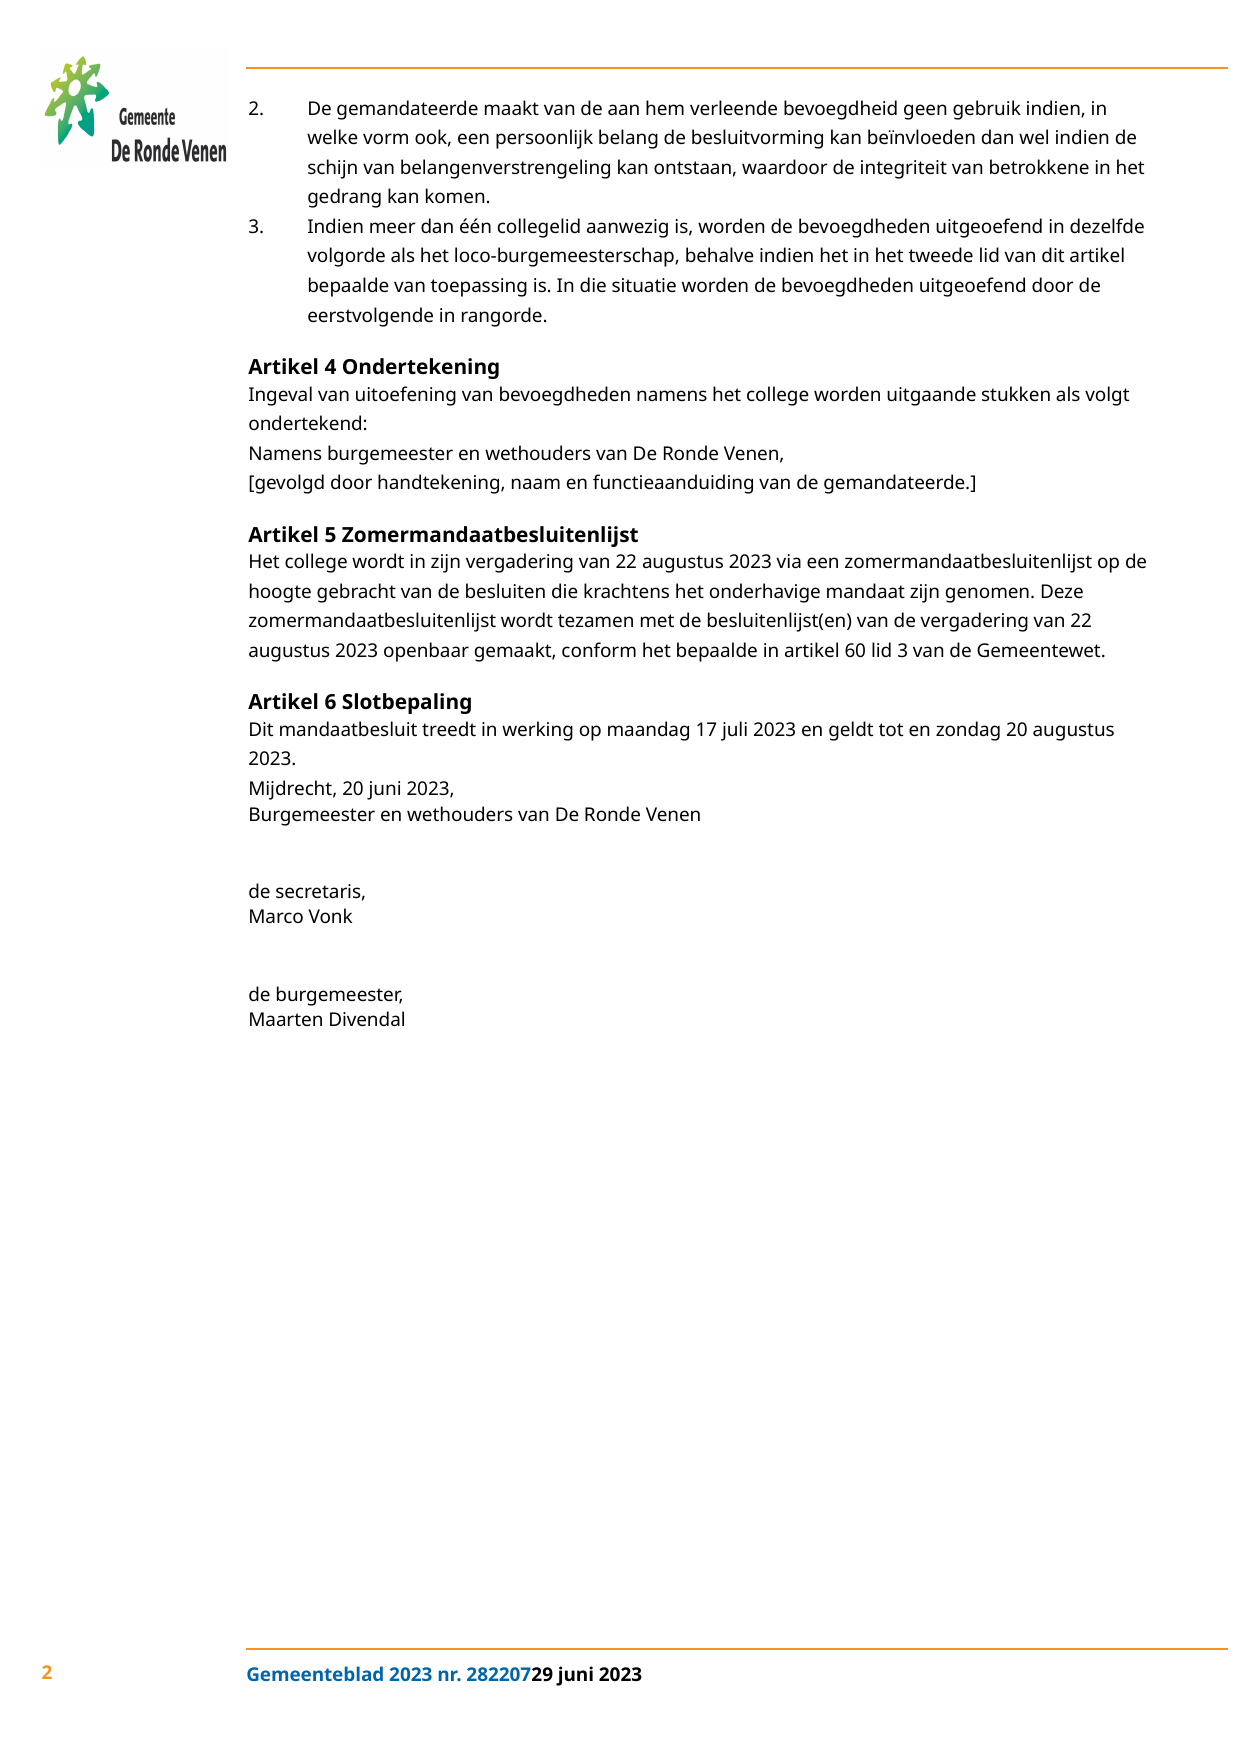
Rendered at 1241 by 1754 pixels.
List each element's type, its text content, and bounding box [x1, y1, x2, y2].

text Namens burgemeester en wethouders van De Ronde Venen, [248, 440, 1152, 466]
text Artikel 6 Slotbepaling [248, 687, 1152, 716]
text [gevolgd door handtekening, naam en functieaanduiding van de gemandateerde.] [248, 469, 1152, 495]
text Mijdrecht, 20 juni 2023, [248, 775, 1152, 801]
text Dit mandaatbesluit treedt in werking op maandag 17 juli 2023 en geldt tot en zondag 20 augustus 2023. [248, 716, 1152, 771]
text Marco Vonk [248, 904, 1152, 929]
text Burgemeester en wethouders van De Ronde Venen [248, 801, 1152, 827]
text Het college wordt in zijn vergadering van 22 augustus 2023 via een zomermandaatbesluitenlijst op de hoogte gebracht van de besluiten die krachtens het onderhavige mandaat zijn genomen. Deze zomermandaatbesluitenlijst wordt tezamen met de besluitenlijst(en) van de vergadering van 22 augustus 2023 openbaar gemaakt, conform het bepaalde in artikel 60 lid 3 van de Gemeentewet. [248, 548, 1152, 663]
text de secretaris, [248, 878, 1152, 904]
text Artikel 5 Zomermandaatbesluitenlijst [248, 520, 1152, 548]
list Indien meer dan één collegelid aanwezig is, worden de bevoegdheden uitgeoefend in dezelfde volgorde als het loco-burgemeesterschap, behalve indien het in het tweede lid van dit artikel bepaalde van toepassing is. In die situatie worden de bevoegdheden uitgeoefend door de eerstvolgende in rangorde. [248, 213, 1152, 328]
text Maarten Divendal [248, 1007, 1152, 1032]
picture [41, 47, 231, 172]
text Artikel 4 Ondertekening [248, 352, 1152, 381]
text de burgemeester, [248, 981, 1152, 1007]
text Ingeval van uitoefening van bevoegdheden namens het college worden uitgaande stukken als volgt ondertekend: [248, 381, 1152, 436]
list De gemandateerde maakt van de aan hem verleende bevoegdheid geen gebruik indien, in welke vorm ook, een persoonlijk belang de besluitvorming kan beïnvloeden dan wel indien de schijn van belangenverstrengeling kan ontstaan, waardoor de integriteit van betrokkene in het gedrang kan komen. [248, 95, 1152, 209]
